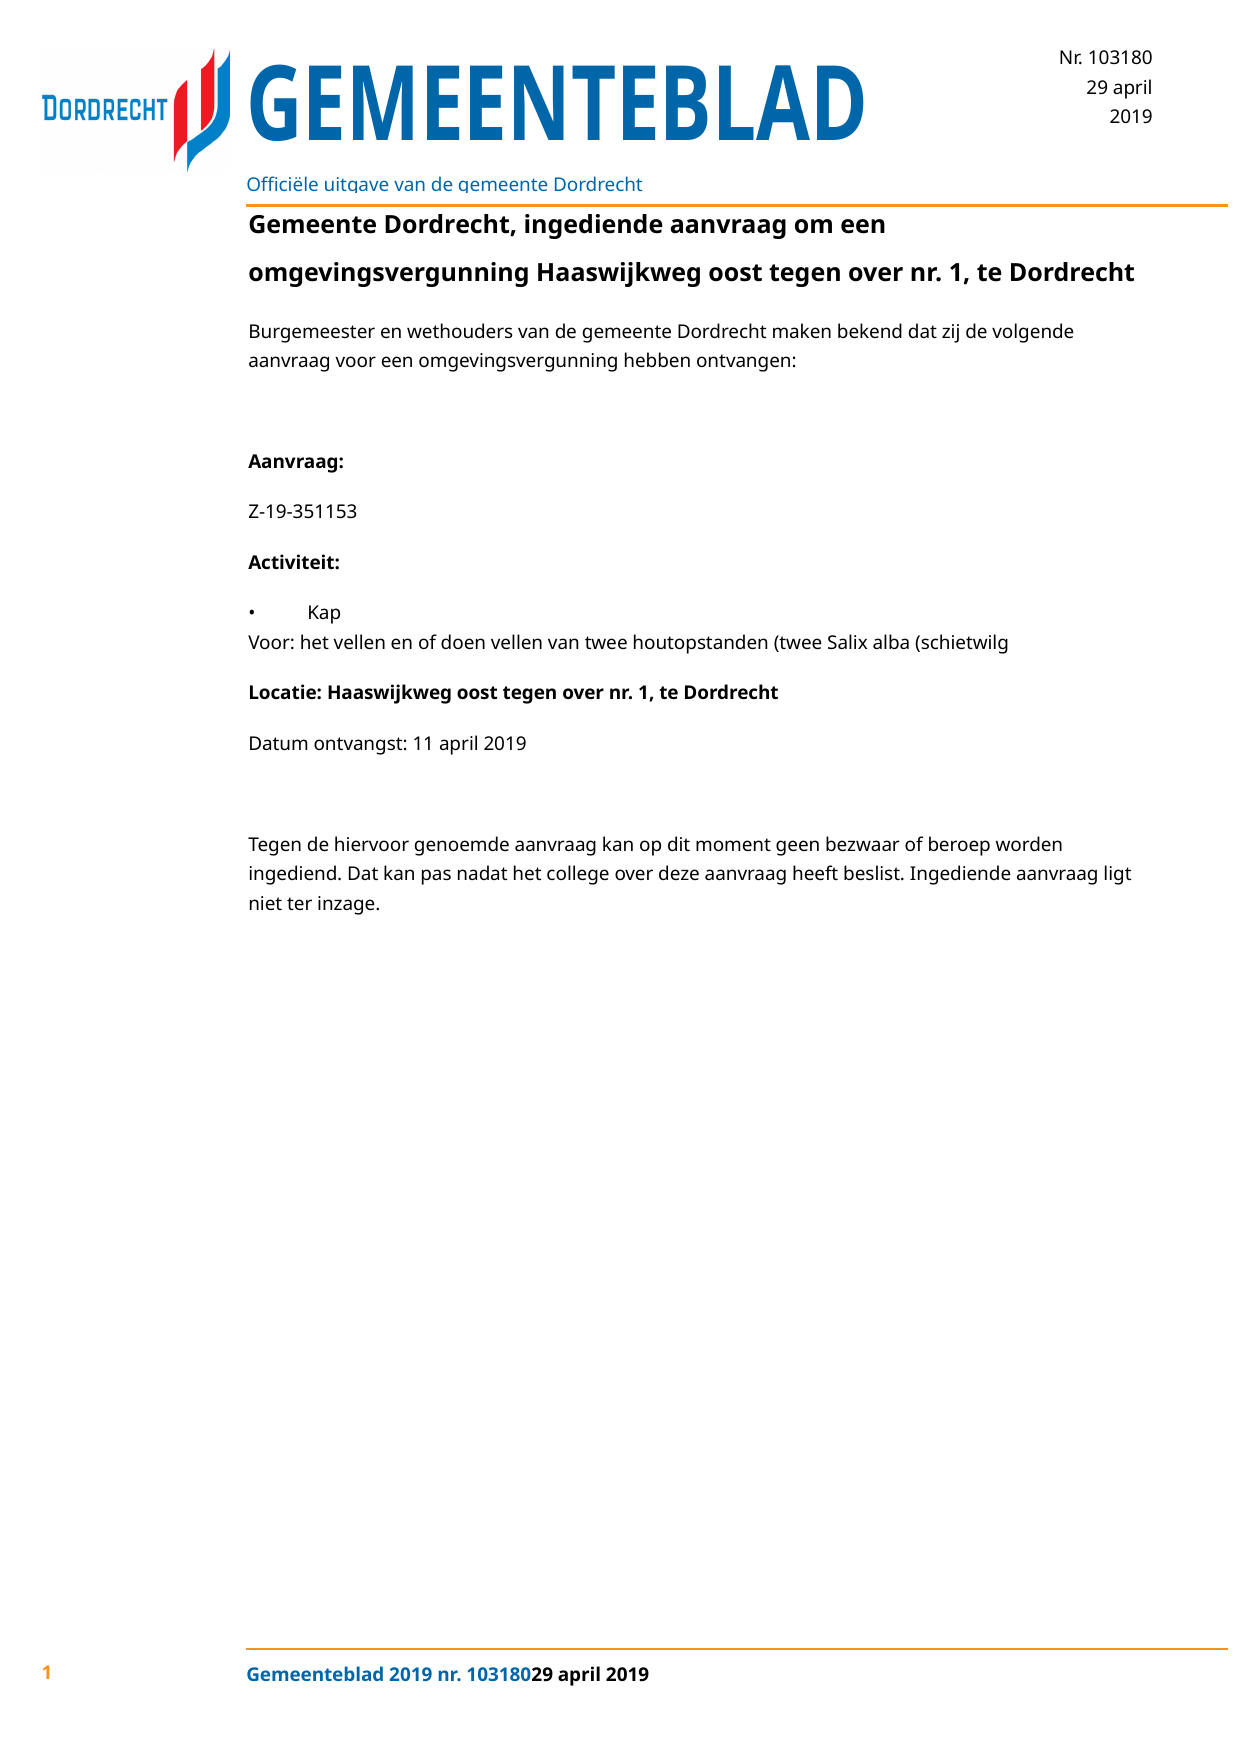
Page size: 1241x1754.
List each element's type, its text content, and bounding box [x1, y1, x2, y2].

text Locatie: Haaswijkweg oost tegen over nr. 1, te Dordrecht [248, 679, 1152, 705]
list Kap [248, 599, 1152, 625]
text Z-19-351153 [248, 499, 1152, 524]
text Aanvraag: [248, 448, 1152, 474]
text Tegen de hiervoor genoemde aanvraag kan op dit moment geen bezwaar of beroep worden ingediend. Dat kan pas nadat het college over deze aanvraag heeft beslist. Ingediende aanvraag ligt niet ter inzage. [248, 831, 1152, 916]
text Activiteit: [248, 549, 1152, 575]
text Datum ontvangst: 11 april 2019 [248, 730, 1152, 756]
picture [41, 47, 231, 172]
text Voor: het vellen en of doen vellen van twee houtopstanden (twee Salix alba (schietwilg [248, 629, 1152, 655]
text Gemeente Dordrecht, ingediende aanvraag om een omgevingsvergunning Haaswijkweg oost tegen over nr. 1, te Dordrecht [248, 207, 1152, 288]
text Burgemeester en wethouders van de gemeente Dordrecht maken bekend dat zij de volgende aanvraag voor een omgevingsvergunning hebben ontvangen: [248, 318, 1152, 373]
